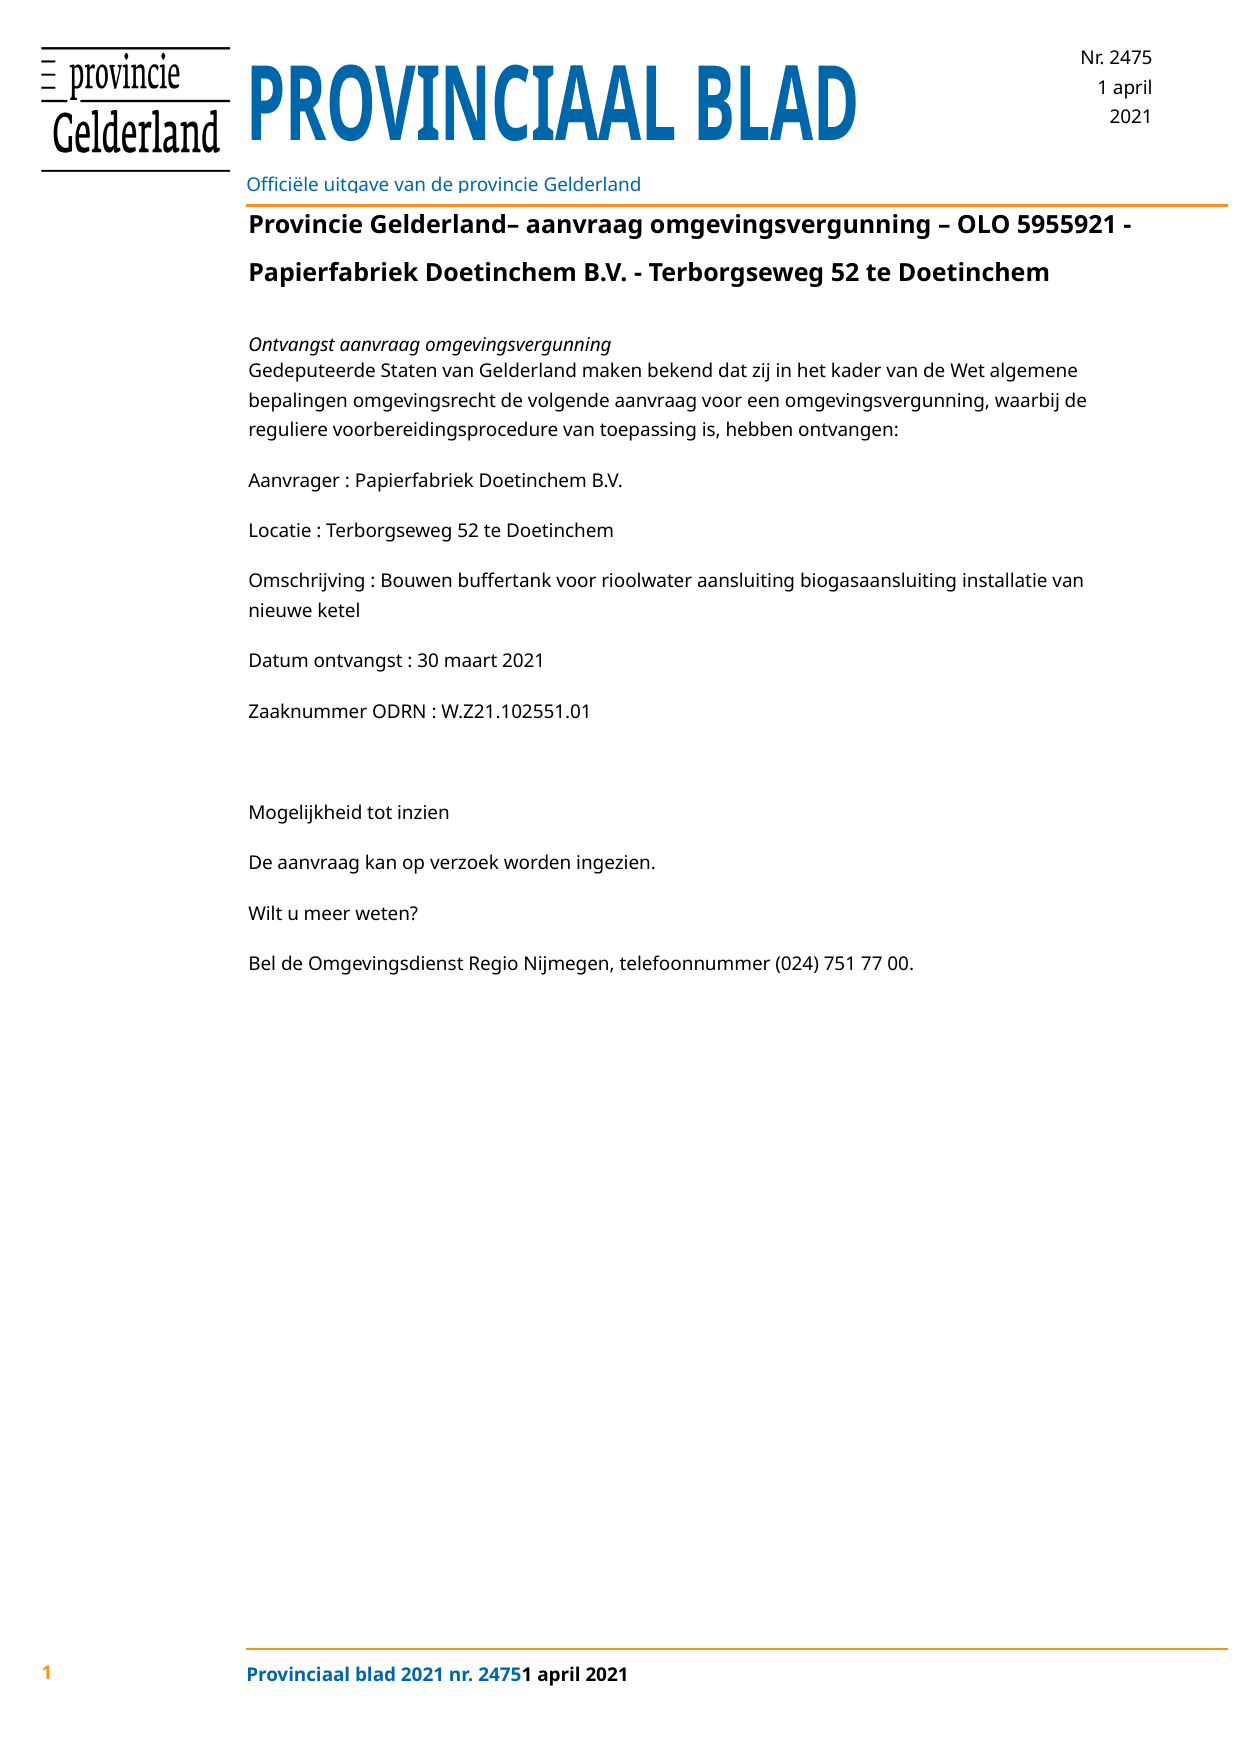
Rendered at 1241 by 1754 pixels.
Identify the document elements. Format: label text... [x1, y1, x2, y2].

text Wilt u meer weten? [248, 900, 1152, 925]
text Mogelijkheid tot inzien [248, 799, 1152, 824]
text Zaaknummer ODRN : W.Z21.102551.01 [248, 698, 1152, 724]
text Aanvrager : Papierfabriek Doetinchem B.V. [248, 467, 1152, 492]
picture [41, 47, 231, 172]
text Gedeputeerde Staten van Gelderland maken bekend dat zij in het kader van de Wet algemene bepalingen omgevingsrecht de volgende aanvraag voor een omgevingsvergunning, waarbij de reguliere voorbereidingsprocedure van toepassing is, hebben ontvangen: [248, 357, 1152, 442]
text Datum ontvangst : 30 maart 2021 [248, 648, 1152, 673]
text Omschrijving : Bouwen buffertank voor rioolwater aansluiting biogasaansluiting installatie van nieuwe ketel [248, 568, 1152, 623]
text Bel de Omgevingsdienst Regio Nijmegen, telefoonnummer (024) 751 77 00. [248, 950, 1152, 976]
text Ontvangst aanvraag omgevingsvergunning [248, 331, 1152, 357]
text Locatie : Terborgseweg 52 te Doetinchem [248, 517, 1152, 543]
text Provincie Gelderland– aanvraag omgevingsvergunning – OLO 5955921 - Papierfabriek Doetinchem B.V. - Terborgseweg 52 te Doetinchem [248, 207, 1152, 288]
text De aanvraag kan op verzoek worden ingezien. [248, 849, 1152, 875]
